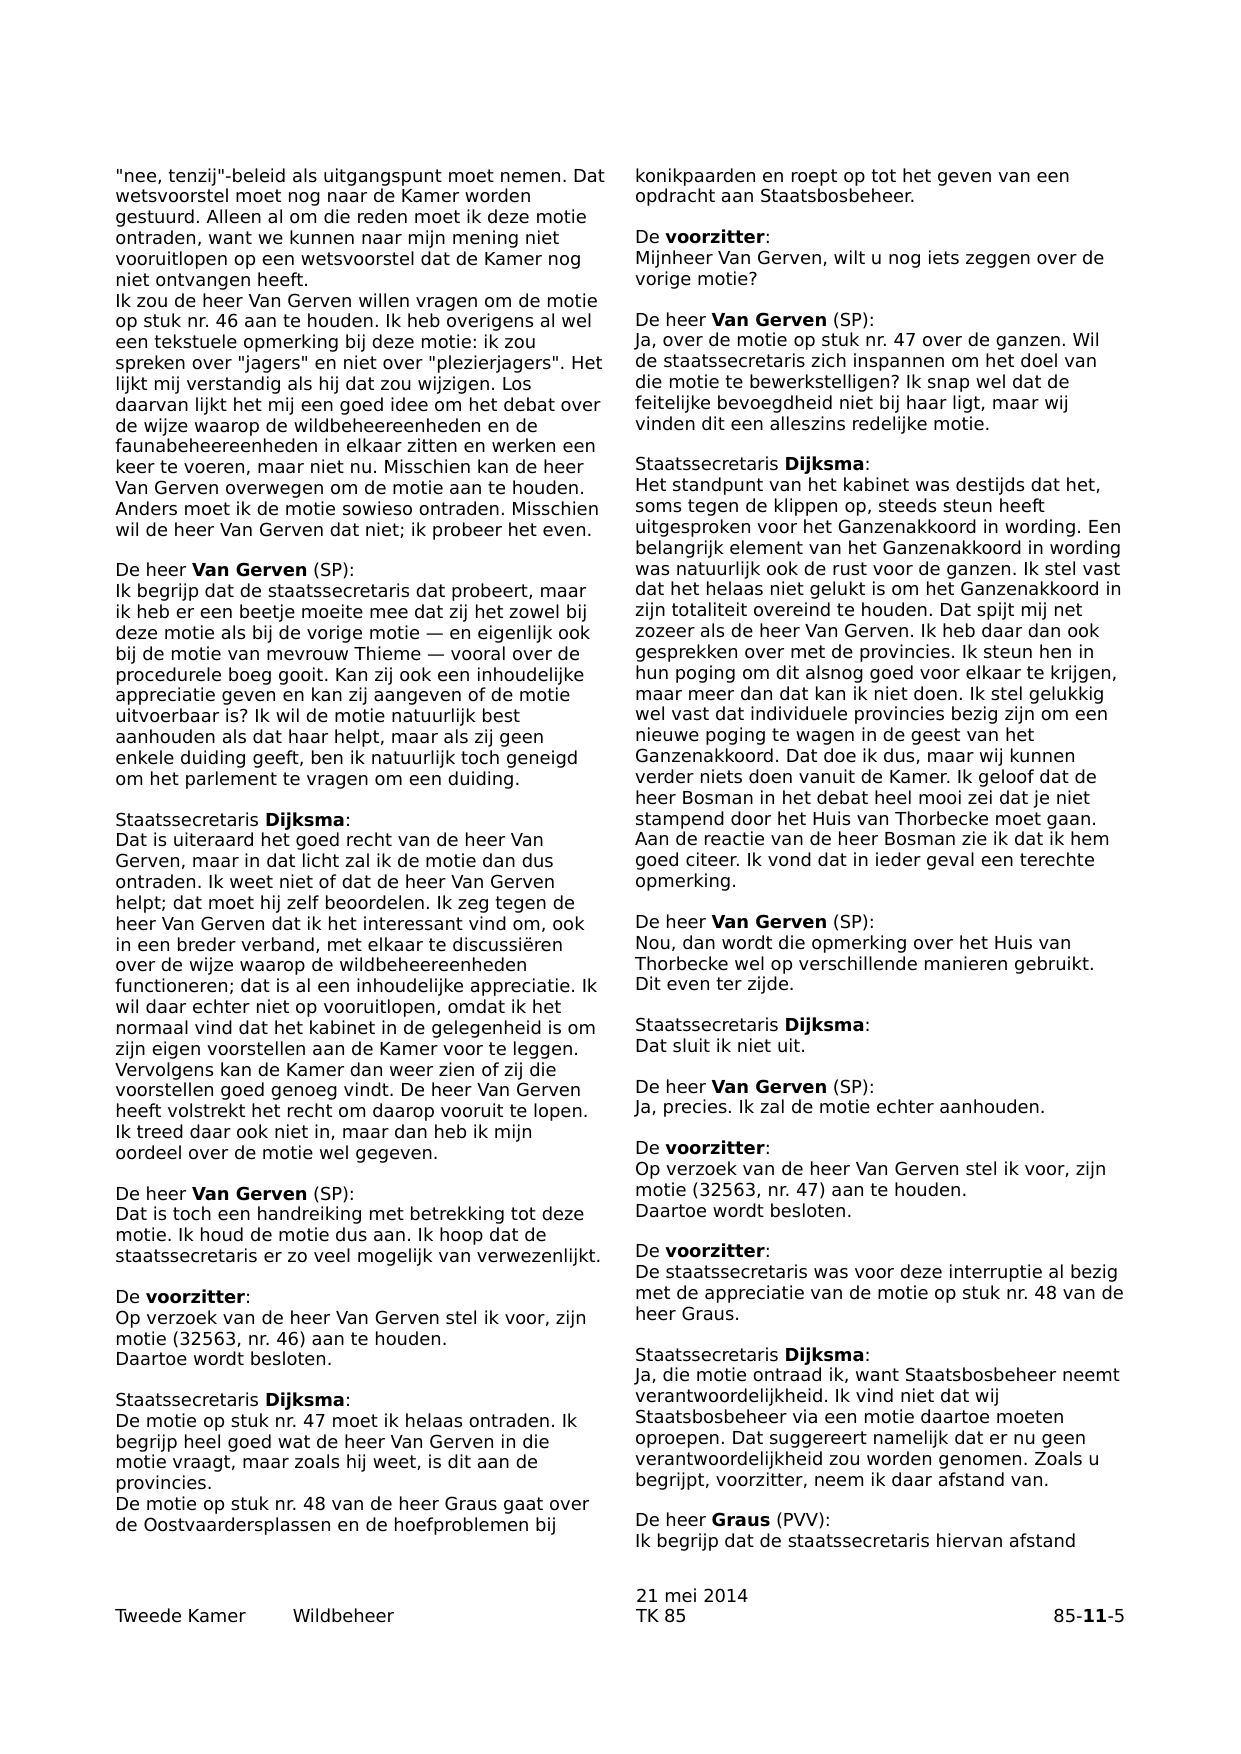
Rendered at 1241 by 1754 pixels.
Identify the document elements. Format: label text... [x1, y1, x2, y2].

text De motie op stuk nr. 47 moet ik helaas ontraden. Ik begrijp heel goed wat de heer Van Gerven in die motie vraagt, maar zoals hij weet, is dit aan de provincies. [115, 1411, 605, 1494]
text Daartoe wordt besloten. [635, 1200, 1125, 1221]
text Nou, dan wordt die opmerking over het Huis van Thorbecke wel op verschillende manieren gebruikt. Dit even ter zijde. [635, 932, 1125, 995]
text Dat is toch een handreiking met betrekking tot deze motie. Ik houd de motie dus aan. Ik hoop dat de staatssecretaris er zo veel mogelijk van verwezenlijkt. [115, 1204, 605, 1267]
text Ja, over de motie op stuk nr. 47 over de ganzen. Wil de staatssecretaris zich inspannen om het doel van die motie te bewerkstelligen? Ik snap wel dat de feitelijke bevoegdheid niet bij haar ligt, maar wij vinden dit een alleszins redelijke motie. [635, 330, 1125, 434]
text De voorzitter: [635, 1138, 1125, 1159]
text Op verzoek van de heer Van Gerven stel ik voor, zijn motie (32563, nr. 47) aan te houden. [635, 1159, 1125, 1200]
text Ja, die motie ontraad ik, want Staatsbosbeheer neemt verantwoordelijkheid. Ik vind niet dat wij Staatsbosbeheer via een motie daartoe moeten oproepen. Dat suggereert namelijk dat er nu geen verantwoordelijkheid zou worden genomen. Zoals u begrijpt, voorzitter, neem ik daar afstand van. [635, 1365, 1125, 1490]
text Staatssecretaris Dijksma: [635, 1344, 1125, 1365]
text De voorzitter: [635, 227, 1125, 248]
text Dat is uiteraard het goed recht van de heer Van Gerven, maar in dat licht zal ik de motie dan dus ontraden. Ik weet niet of dat de heer Van Gerven helpt; dat moet hij zelf beoordelen. Ik zeg tegen de heer Van Gerven dat ik het interessant vind om, ook in een breder verband, met elkaar te discussiëren over de wijze waarop de wildbeheereenheden functioneren; dat is al een inhoudelijke appreciatie. Ik wil daar echter niet op vooruitlopen, omdat ik het normaal vind dat het kabinet in de gelegenheid is om zijn eigen voorstellen aan de Kamer voor te leggen. Vervolgens kan de Kamer dan weer zien of zij die voorstellen goed genoeg vindt. De heer Van Gerven heeft volstrekt het recht om daarop vooruit te lopen. Ik treed daar ook niet in, maar dan heb ik mijn oordeel over de motie wel gegeven. [115, 830, 605, 1163]
text Dat sluit ik niet uit. [635, 1036, 1125, 1056]
text Het standpunt van het kabinet was destijds dat het, soms tegen de klippen op, steeds steun heeft uitgesproken voor het Ganzenakkoord in wording. Een belangrijk element van het Ganzenakkoord in wording was natuurlijk ook de rust voor de ganzen. Ik stel vast dat het helaas niet gelukt is om het Ganzenakkoord in zijn totaliteit overeind te houden. Dat spijt mij net zozeer als de heer Van Gerven. Ik heb daar dan ook gesprekken over met de provincies. Ik steun hen in hun poging om dit alsnog goed voor elkaar te krijgen, maar meer dan dat kan ik niet doen. Ik stel gelukkig wel vast dat individuele provincies bezig zijn om een nieuwe poging te wagen in de geest van het Ganzenakkoord. Dat doe ik dus, maar wij kunnen verder niets doen vanuit de Kamer. Ik geloof dat de heer Bosman in het debat heel mooi zei dat je niet stampend door het Huis van Thorbecke moet gaan. Aan de reactie van de heer Bosman zie ik dat ik hem goed citeer. Ik vond dat in ieder geval een terechte opmerking. [635, 475, 1125, 892]
text De heer Van Gerven (SP): [635, 1076, 1125, 1097]
text Op verzoek van de heer Van Gerven stel ik voor, zijn motie (32563, nr. 46) aan te houden. [115, 1307, 605, 1349]
text De staatssecretaris was voor deze interruptie al bezig met de appreciatie van de motie op stuk nr. 48 van de heer Graus. [635, 1262, 1125, 1324]
text Ik begrijp dat de staatssecretaris dat probeert, maar ik heb er een beetje moeite mee dat zij het zowel bij deze motie als bij de vorige motie — en eigenlijk ook bij de motie van mevrouw Thieme — vooral over de procedurele boeg gooit. Kan zij ook een inhoudelijke appreciatie geven en kan zij aangeven of de motie uitvoerbaar is? Ik wil de motie natuurlijk best aanhouden als dat haar helpt, maar als zij geen enkele duiding geeft, ben ik natuurlijk toch geneigd om het parlement te vragen om een duiding. [115, 581, 605, 789]
text De heer Van Gerven (SP): [635, 309, 1125, 330]
text Ik zou de heer Van Gerven willen vragen om de motie op stuk nr. 46 aan te houden. Ik heb overigens al wel een tekstuele opmerking bij deze motie: ik zou spreken over "jagers" en niet over "plezierjagers". Het lijkt mij verstandig als hij dat zou wijzigen. Los daarvan lijkt het mij een goed idee om het debat over de wijze waarop de wildbeheereenheden en de faunabeheereenheden in elkaar zitten en werken een keer te voeren, maar niet nu. Misschien kan de heer Van Gerven overwegen om de motie aan te houden. Anders moet ik de motie sowieso ontraden. Misschien wil de heer Van Gerven dat niet; ik probeer het even. [115, 290, 605, 540]
text Staatssecretaris Dijksma: [635, 1015, 1125, 1036]
text De voorzitter: [635, 1241, 1125, 1262]
text Ja, precies. Ik zal de motie echter aanhouden. [635, 1097, 1125, 1118]
text Daartoe wordt besloten. [115, 1349, 605, 1370]
text Staatssecretaris Dijksma: [115, 1390, 605, 1411]
text De voorzitter: [115, 1287, 605, 1307]
text Ik begrijp dat de staatssecretaris hiervan afstand [635, 1531, 1125, 1552]
text De heer Van Gerven (SP): [115, 560, 605, 581]
text De heer Van Gerven (SP): [115, 1183, 605, 1204]
text Mijnheer Van Gerven, wilt u nog iets zeggen over de vorige motie? [635, 248, 1125, 289]
text "nee, tenzij"-beleid als uitgangspunt moet nemen. Dat wetsvoorstel moet nog naar de Kamer worden gestuurd. Alleen al om die reden moet ik deze motie ontraden, want we kunnen naar mijn mening niet vooruitlopen op een wetsvoorstel dat de Kamer nog niet ontvangen heeft. [115, 165, 605, 290]
text Staatssecretaris Dijksma: [115, 809, 605, 830]
text konikpaarden en roept op tot het geven van een opdracht aan Staatsbosbeheer. [635, 165, 1125, 207]
text De heer Van Gerven (SP): [635, 912, 1125, 932]
text Staatssecretaris Dijksma: [635, 454, 1125, 475]
text De heer Graus (PVV): [635, 1510, 1125, 1531]
text De motie op stuk nr. 48 van de heer Graus gaat over de Oostvaardersplassen en de hoefproblemen bij [115, 1494, 605, 1536]
